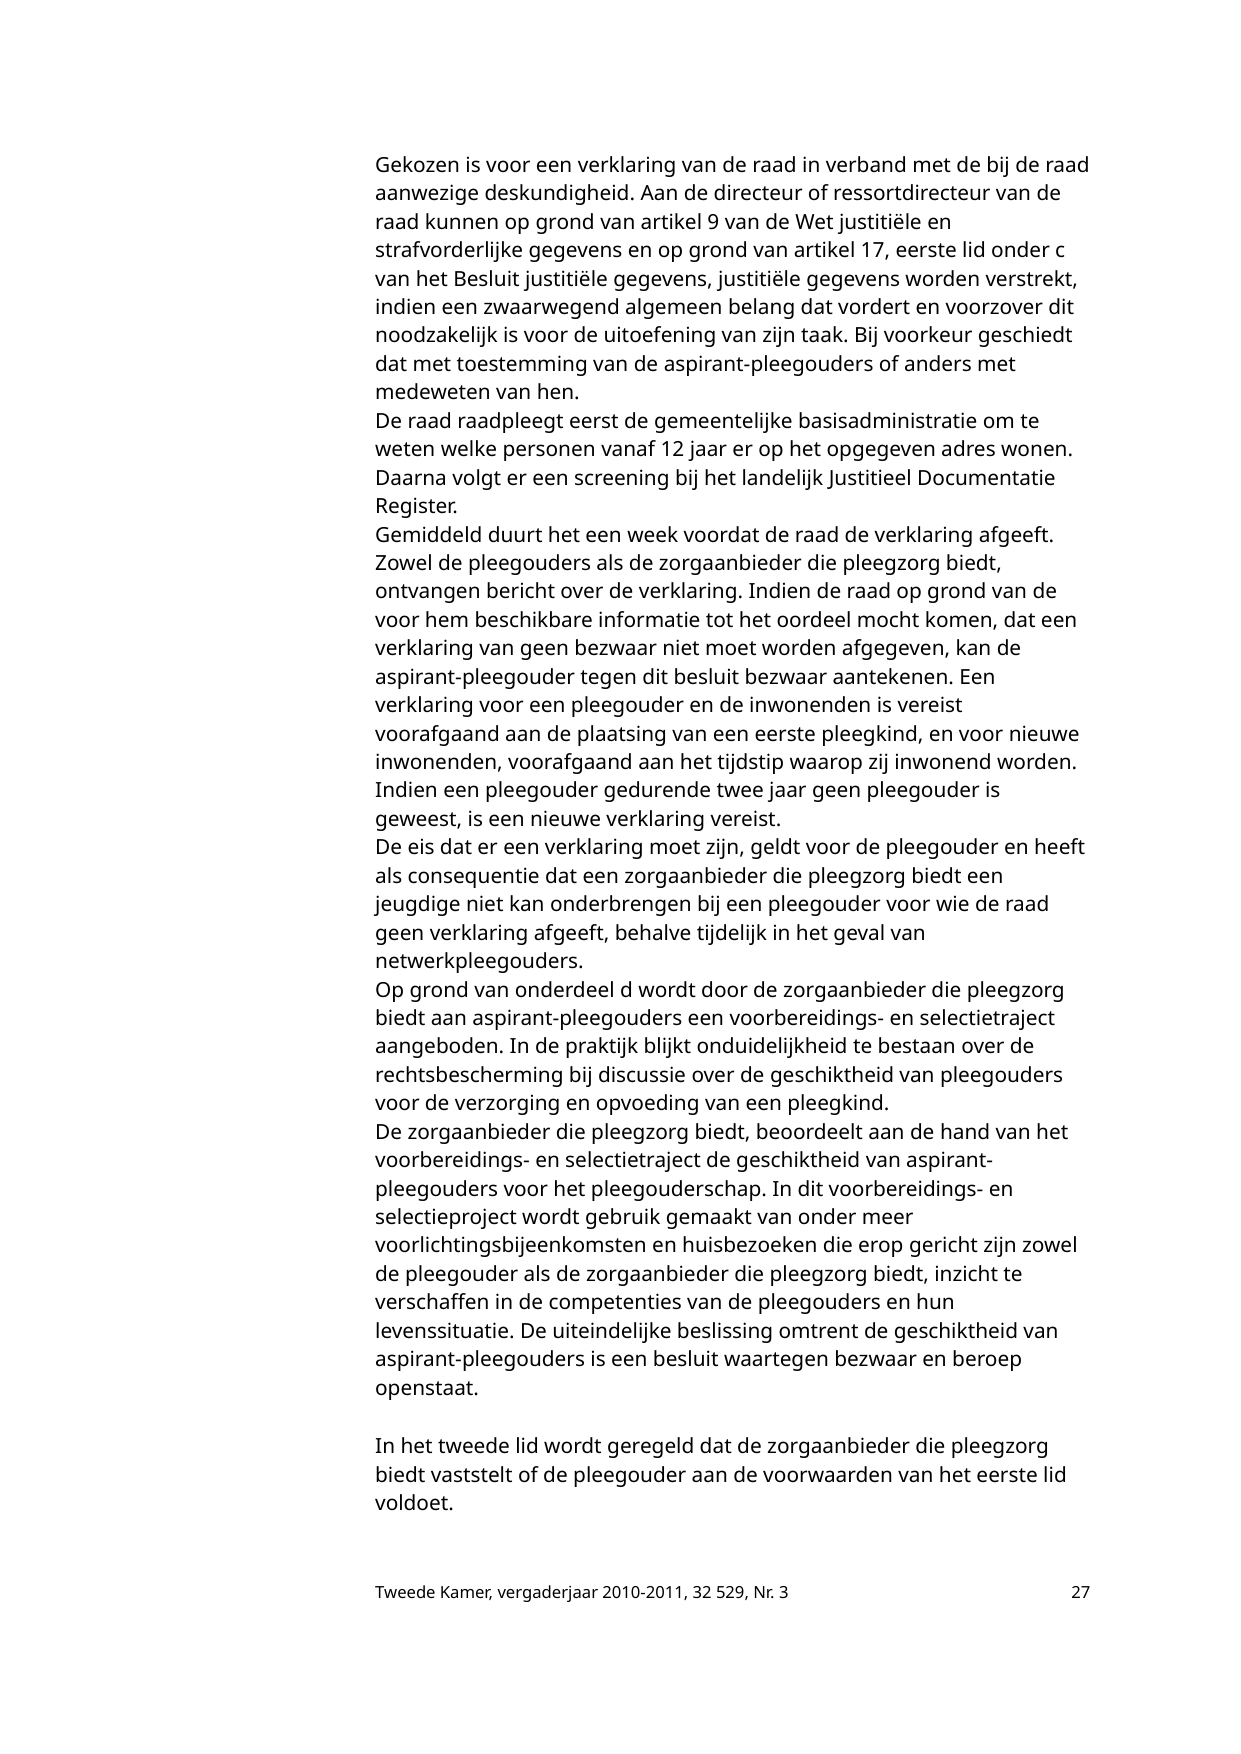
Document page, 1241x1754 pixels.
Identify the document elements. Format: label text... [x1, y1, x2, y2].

text Indien een pleegouder gedurende twee jaar geen pleegouder is geweest, is een nieuwe verklaring vereist. [375, 776, 1090, 832]
text De raad raadpleegt eerst de gemeentelijke basisadministratie om te weten welke personen vanaf 12 jaar er op het opgegeven adres wonen. Daarna volgt er een screening bij het landelijk Justitieel Documentatie Register. [375, 406, 1090, 520]
text Gekozen is voor een verklaring van de raad in verband met de bij de raad aanwezige deskundigheid. Aan de directeur of ressortdirecteur van de raad kunnen op grond van artikel 9 van de Wet justitiële en strafvorderlijke gegevens en op grond van artikel 17, eerste lid onder c van het Besluit justitiële gegevens, justitiële gegevens worden verstrekt, indien een zwaarwegend algemeen belang dat vordert en voorzover dit noodzakelijk is voor de uitoefening van zijn taak. Bij voorkeur geschiedt dat met toestemming van de aspirant-pleegouders of anders met medeweten van hen. [375, 150, 1090, 406]
text Gemiddeld duurt het een week voordat de raad de verklaring afgeeft. Zowel de pleegouders als de zorgaanbieder die pleegzorg biedt, ontvangen bericht over de verklaring. Indien de raad op grond van de voor hem beschikbare informatie tot het oordeel mocht komen, dat een verklaring van geen bezwaar niet moet worden afgegeven, kan de aspirant-pleegouder tegen dit besluit bezwaar aantekenen. Een verklaring voor een pleegouder en de inwonenden is vereist voorafgaand aan de plaatsing van een eerste pleegkind, en voor nieuwe inwonenden, voorafgaand aan het tijdstip waarop zij inwonend worden. [375, 520, 1090, 776]
text De eis dat er een verklaring moet zijn, geldt voor de pleegouder en heeft als consequentie dat een zorgaanbieder die pleegzorg biedt een jeugdige niet kan onderbrengen bij een pleegouder voor wie de raad geen verklaring afgeeft, behalve tijdelijk in het geval van netwerkpleegouders. [375, 832, 1090, 975]
text De zorgaanbieder die pleegzorg biedt, beoordeelt aan de hand van het voorbereidings- en selectietraject de geschiktheid van aspirant-pleegouders voor het pleegouderschap. In dit voorbereidings- en selectieproject wordt gebruik gemaakt van onder meer voorlichtingsbijeenkomsten en huisbezoeken die erop gericht zijn zowel de pleegouder als de zorgaanbieder die pleegzorg biedt, inzicht te verschaffen in de competenties van de pleegouders en hun levenssituatie. De uiteindelijke beslissing omtrent de geschiktheid van aspirant-pleegouders is een besluit waartegen bezwaar en beroep openstaat. [375, 1117, 1090, 1401]
text Op grond van onderdeel d wordt door de zorgaanbieder die pleegzorg biedt aan aspirant-pleegouders een voorbereidings- en selectietraject aangeboden. In de praktijk blijkt onduidelijkheid te bestaan over de rechtsbescherming bij discussie over de geschiktheid van pleegouders voor de verzorging en opvoeding van een pleegkind. [375, 975, 1090, 1117]
text In het tweede lid wordt geregeld dat de zorgaanbieder die pleegzorg biedt vaststelt of de pleegouder aan de voorwaarden van het eerste lid voldoet. [375, 1431, 1090, 1517]
